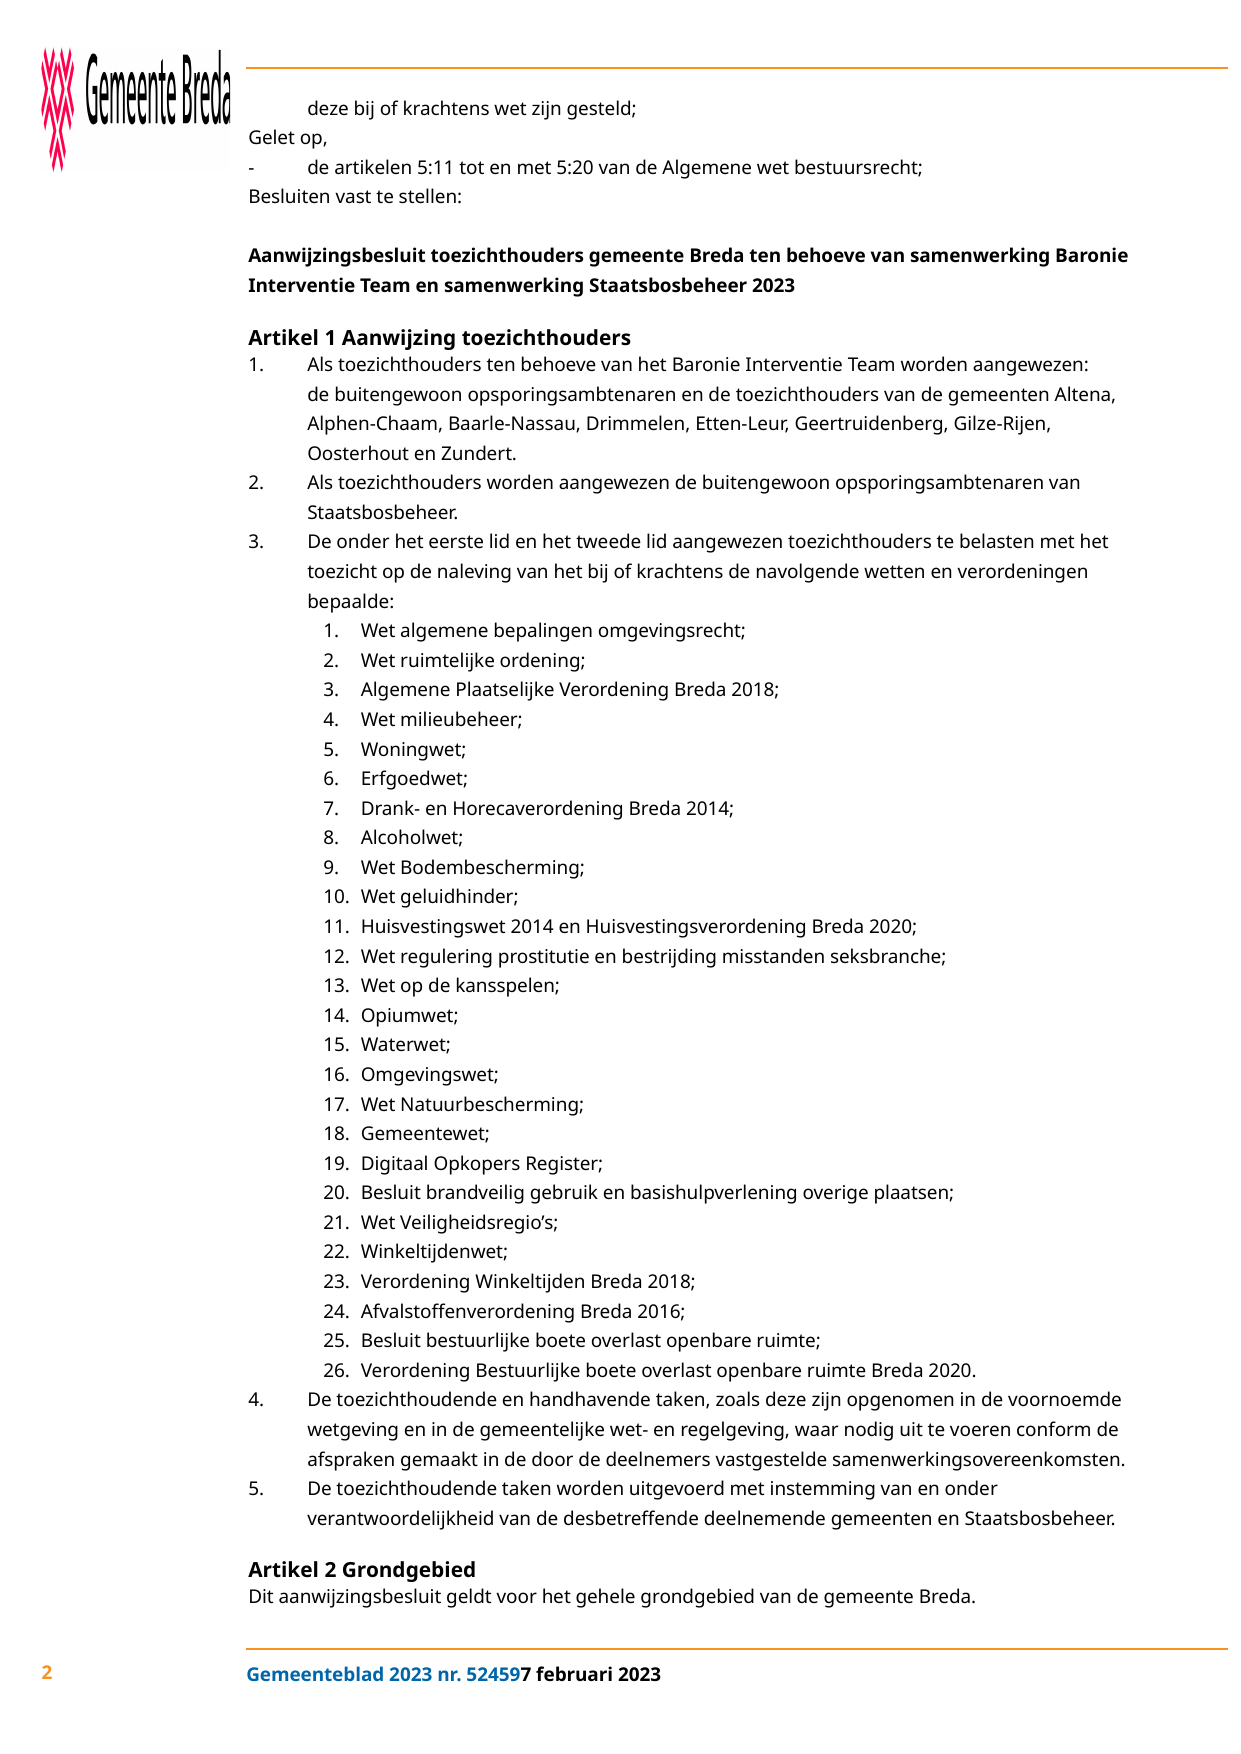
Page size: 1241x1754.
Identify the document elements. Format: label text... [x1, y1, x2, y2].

list Wet milieubeheer; [323, 706, 1152, 732]
list De toezichthoudende en handhavende taken, zoals deze zijn opgenomen in de voornoemde wetgeving en in de gemeentelijke wet- en regelgeving, waar nodig uit te voeren conform de afspraken gemaakt in de door de deelnemers vastgestelde samenwerkingsovereenkomsten. [248, 1387, 1152, 1471]
list Algemene Plaatselijke Verordening Breda 2018; [323, 677, 1152, 702]
list Wet op de kansspelen; [323, 972, 1152, 998]
list Digitaal Opkopers Register; [323, 1150, 1152, 1176]
picture [41, 47, 231, 172]
text Aanwijzingsbesluit toezichthouders gemeente Breda ten behoeve van samenwerking Baronie Interventie Team en samenwerking Staatsbosbeheer 2023 [248, 243, 1152, 298]
list Huisvestingswet 2014 en Huisvestingsverordening Breda 2020; [323, 913, 1152, 939]
list De onder het eerste lid en het tweede lid aangewezen toezichthouders te belasten met het toezicht op de naleving van het bij of krachtens de navolgende wetten en verordeningen bepaalde: [248, 529, 1152, 613]
list Verordening Winkeltijden Breda 2018; [323, 1268, 1152, 1294]
text Dit aanwijzingsbesluit geldt voor het gehele grondgebied van de gemeente Breda. [248, 1584, 1152, 1609]
list Wet algemene bepalingen omgevingsrecht; [323, 617, 1152, 643]
list Alcoholwet; [323, 824, 1152, 850]
list Afvalstoffenverordening Breda 2016; [323, 1298, 1152, 1323]
list Wet geluidhinder; [323, 884, 1152, 909]
list Besluit bestuurlijke boete overlast openbare ruimte; [323, 1327, 1152, 1353]
list Woningwet; [323, 736, 1152, 761]
list de artikelen 5:11 tot en met 5:20 van de Algemene wet bestuursrecht; [248, 154, 1152, 180]
list Omgevingswet; [323, 1061, 1152, 1087]
list Winkeltijdenwet; [323, 1239, 1152, 1264]
list Drank- en Horecaverordening Breda 2014; [323, 795, 1152, 821]
list Gemeentewet; [323, 1120, 1152, 1146]
list De toezichthoudende taken worden uitgevoerd met instemming van en onder verantwoordelijkheid van de desbetreffende deelnemende gemeenten en Staatsbosbeheer. [248, 1475, 1152, 1531]
list Wet Natuurbescherming; [323, 1091, 1152, 1116]
list Als toezichthouders worden aangewezen de buitengewoon opsporingsambtenaren van Staatsbosbeheer. [248, 469, 1152, 525]
text Besluiten vast te stellen: [248, 183, 1152, 209]
text Artikel 2 Grondgebied [248, 1555, 1152, 1584]
list Verordening Bestuurlijke boete overlast openbare ruimte Breda 2020. [323, 1357, 1152, 1383]
list Erfgoedwet; [323, 765, 1152, 791]
text Artikel 1 Aanwijzing toezichthouders [248, 323, 1152, 351]
text Gelet op, [248, 124, 1152, 150]
list de buitengewoon opsporingsambtenaren en de toezichthouders van de gemeenten Altena, Alphen-Chaam, Baarle-Nassau, Drimmelen, Etten-Leur, Geertruidenberg, Gilze-Rijen, Oosterhout en Zundert. [248, 381, 1152, 466]
list Wet regulering prostitutie en bestrijding misstanden seksbranche; [323, 943, 1152, 968]
list Opiumwet; [323, 1002, 1152, 1028]
list Wet Veiligheidsregio’s; [323, 1209, 1152, 1235]
list Wet ruimtelijke ordening; [323, 647, 1152, 673]
list Waterwet; [323, 1032, 1152, 1057]
list Besluit brandveilig gebruik en basishulpverlening overige plaatsen; [323, 1179, 1152, 1205]
list Als toezichthouders ten behoeve van het Baronie Interventie Team worden aangewezen: [248, 351, 1152, 377]
list Wet Bodembescherming; [323, 854, 1152, 880]
list deze bij of krachtens wet zijn gesteld; [248, 95, 1152, 121]
